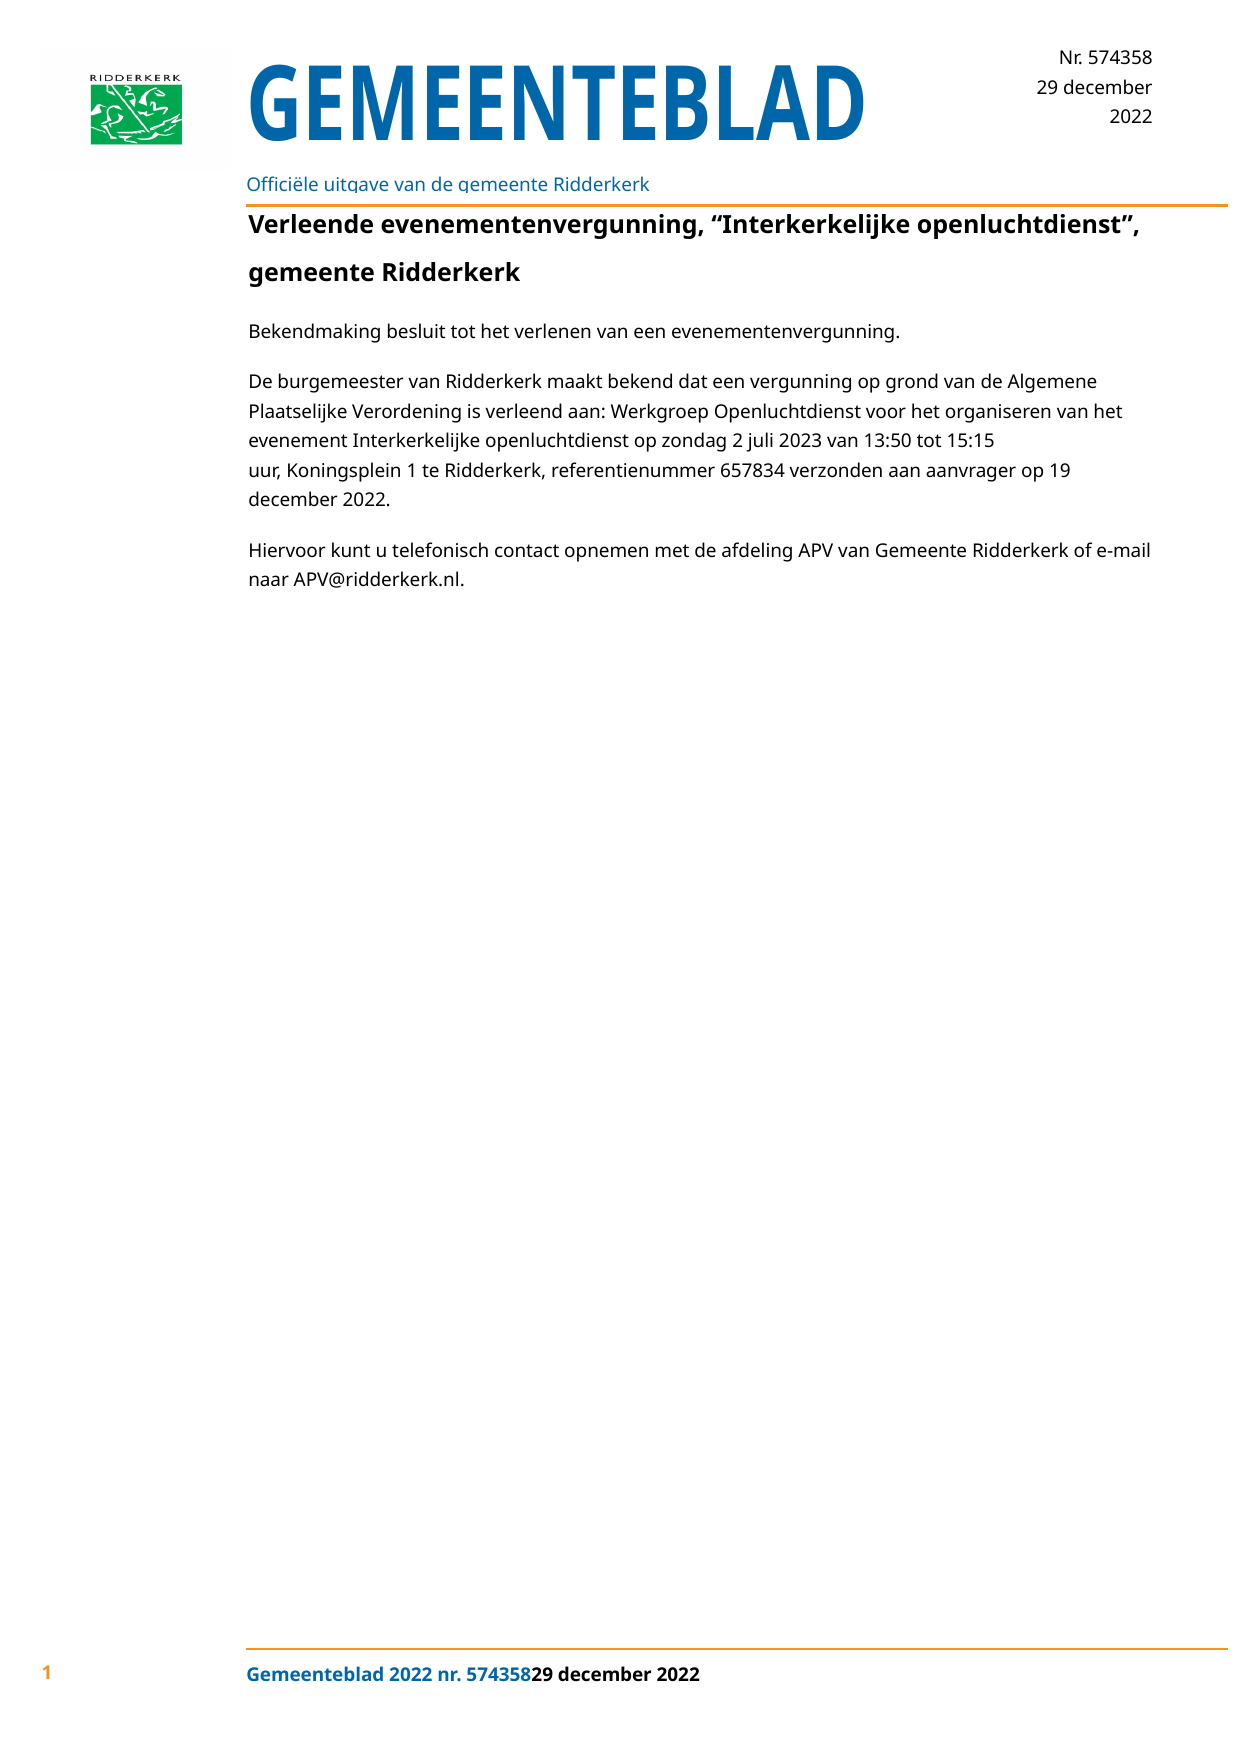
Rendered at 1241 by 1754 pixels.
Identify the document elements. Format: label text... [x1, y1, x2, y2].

picture [41, 47, 231, 172]
text De burgemeester van Ridderkerk maakt bekend dat een vergunning op grond van de Algemene Plaatselijke Verordening is verleend aan: Werkgroep Openluchtdienst voor het organiseren van het evenement Interkerkelijke openluchtdienst op zondag 2 juli 2023 van 13:50 tot 15:15 uur, Koningsplein 1 te Ridderkerk, referentienummer 657834 verzonden aan aanvrager op 19 december 2022. [248, 368, 1152, 512]
text Hiervoor kunt u telefonisch contact opnemen met de afdeling APV van Gemeente Ridderkerk of e-mail naar APV@ridderkerk.nl. [248, 537, 1152, 592]
text Verleende evenementenvergunning, “Interkerkelijke openluchtdienst”, gemeente Ridderkerk [248, 207, 1152, 288]
text Bekendmaking besluit tot het verlenen van een evenementenvergunning. [248, 318, 1152, 344]
